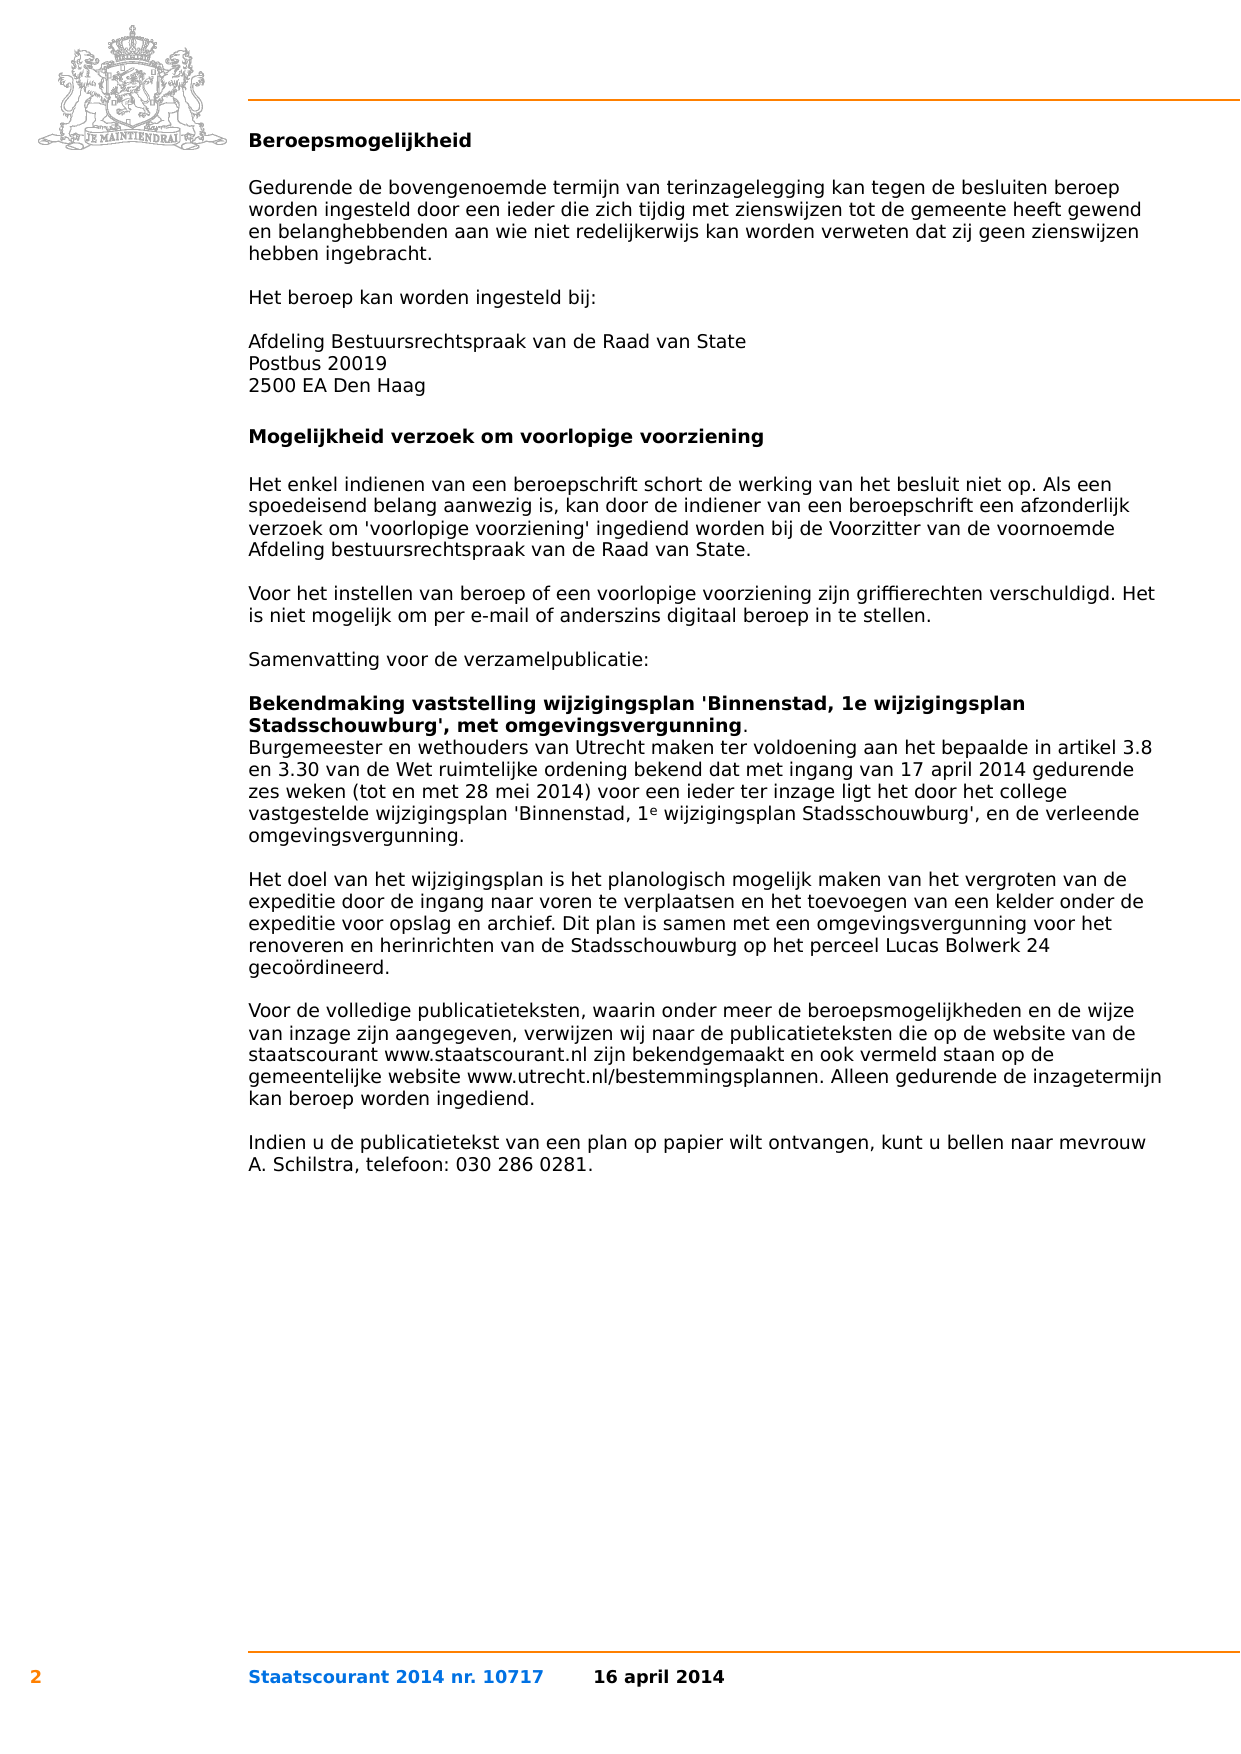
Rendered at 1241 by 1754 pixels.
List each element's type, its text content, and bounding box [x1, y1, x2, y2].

text Bekendmaking vaststelling wijzigingsplan 'Binnenstad, 1e wijzigingsplan Stadsschouwburg', met omgevingsvergunning. [248, 693, 1163, 737]
text Voor het instellen van beroep of een voorlopige voorziening zijn griffierechten verschuldigd. Het is niet mogelijk om per e-mail of anderszins digitaal beroep in te stellen. [248, 583, 1163, 627]
text Gedurende de bovengenoemde termijn van terinzagelegging kan tegen de besluiten beroep worden ingesteld door een ieder die zich tijdig met zienswijzen tot de gemeente heeft gewend en belanghebbenden aan wie niet redelijkerwijs kan worden verweten dat zij geen zienswijzen hebben ingebracht. [248, 177, 1163, 265]
text Afdeling Bestuursrechtspraak van de Raad van State [248, 331, 1163, 352]
text Indien u de publicatietekst van een plan op papier wilt ontvangen, kunt u bellen naar mevrouw A. Schilstra, telefoon: 030 286 0281. [248, 1132, 1163, 1176]
text Het doel van het wijzigingsplan is het planologisch mogelijk maken van het vergroten van de expeditie door de ingang naar voren te verplaatsen en het toevoegen van een kelder onder de expeditie voor opslag en archief. Dit plan is samen met een omgevingsvergunning voor het renoveren en herinrichten van de Stadsschouwburg op het perceel Lucas Bolwerk 24 gecoördineerd. [248, 869, 1163, 978]
text Burgemeester en wethouders van Utrecht maken ter voldoening aan het bepaalde in artikel 3.8 en 3.30 van de Wet ruimtelijke ordening bekend dat met ingang van 17 april 2014 gedurende zes weken (tot en met 28 mei 2014) voor een ieder ter inzage ligt het door het college vastgestelde wijzigingsplan 'Binnenstad, 1e wijzigingsplan Stadsschouwburg', en de verleende omgevingsvergunning. [248, 737, 1163, 847]
text Postbus 20019 [248, 352, 1163, 374]
text Voor de volledige publicatieteksten, waarin onder meer de beroepsmogelijkheden en de wijze van inzage zijn aangegeven, verwijzen wij naar de publicatieteksten die op de website van de staatscourant www.staatscourant.nl zijn bekendgemaakt en ook vermeld staan op de gemeentelijke website www.utrecht.nl/bestemmingsplannen. Alleen gedurende de inzagetermijn kan beroep worden ingediend. [248, 1000, 1163, 1110]
text Het enkel indienen van een beroepschrift schort de werking van het besluit niet op. Als een spoedeisend belang aanwezig is, kan door de indiener van een beroepschrift een afzonderlijk verzoek om 'voorlopige voorziening' ingediend worden bij de Voorzitter van de voornoemde Afdeling bestuursrechtspraak van de Raad van State. [248, 473, 1163, 561]
text Het beroep kan worden ingesteld bij: [248, 287, 1163, 309]
subtitle Mogelijkheid verzoek om voorlopige voorziening [248, 426, 1163, 448]
text Samenvatting voor de verzamelpublicatie: [248, 649, 1163, 671]
picture [38, 25, 227, 150]
subtitle Beroepsmogelijkheid [248, 130, 1163, 152]
text 2500 EA Den Haag [248, 374, 1163, 396]
